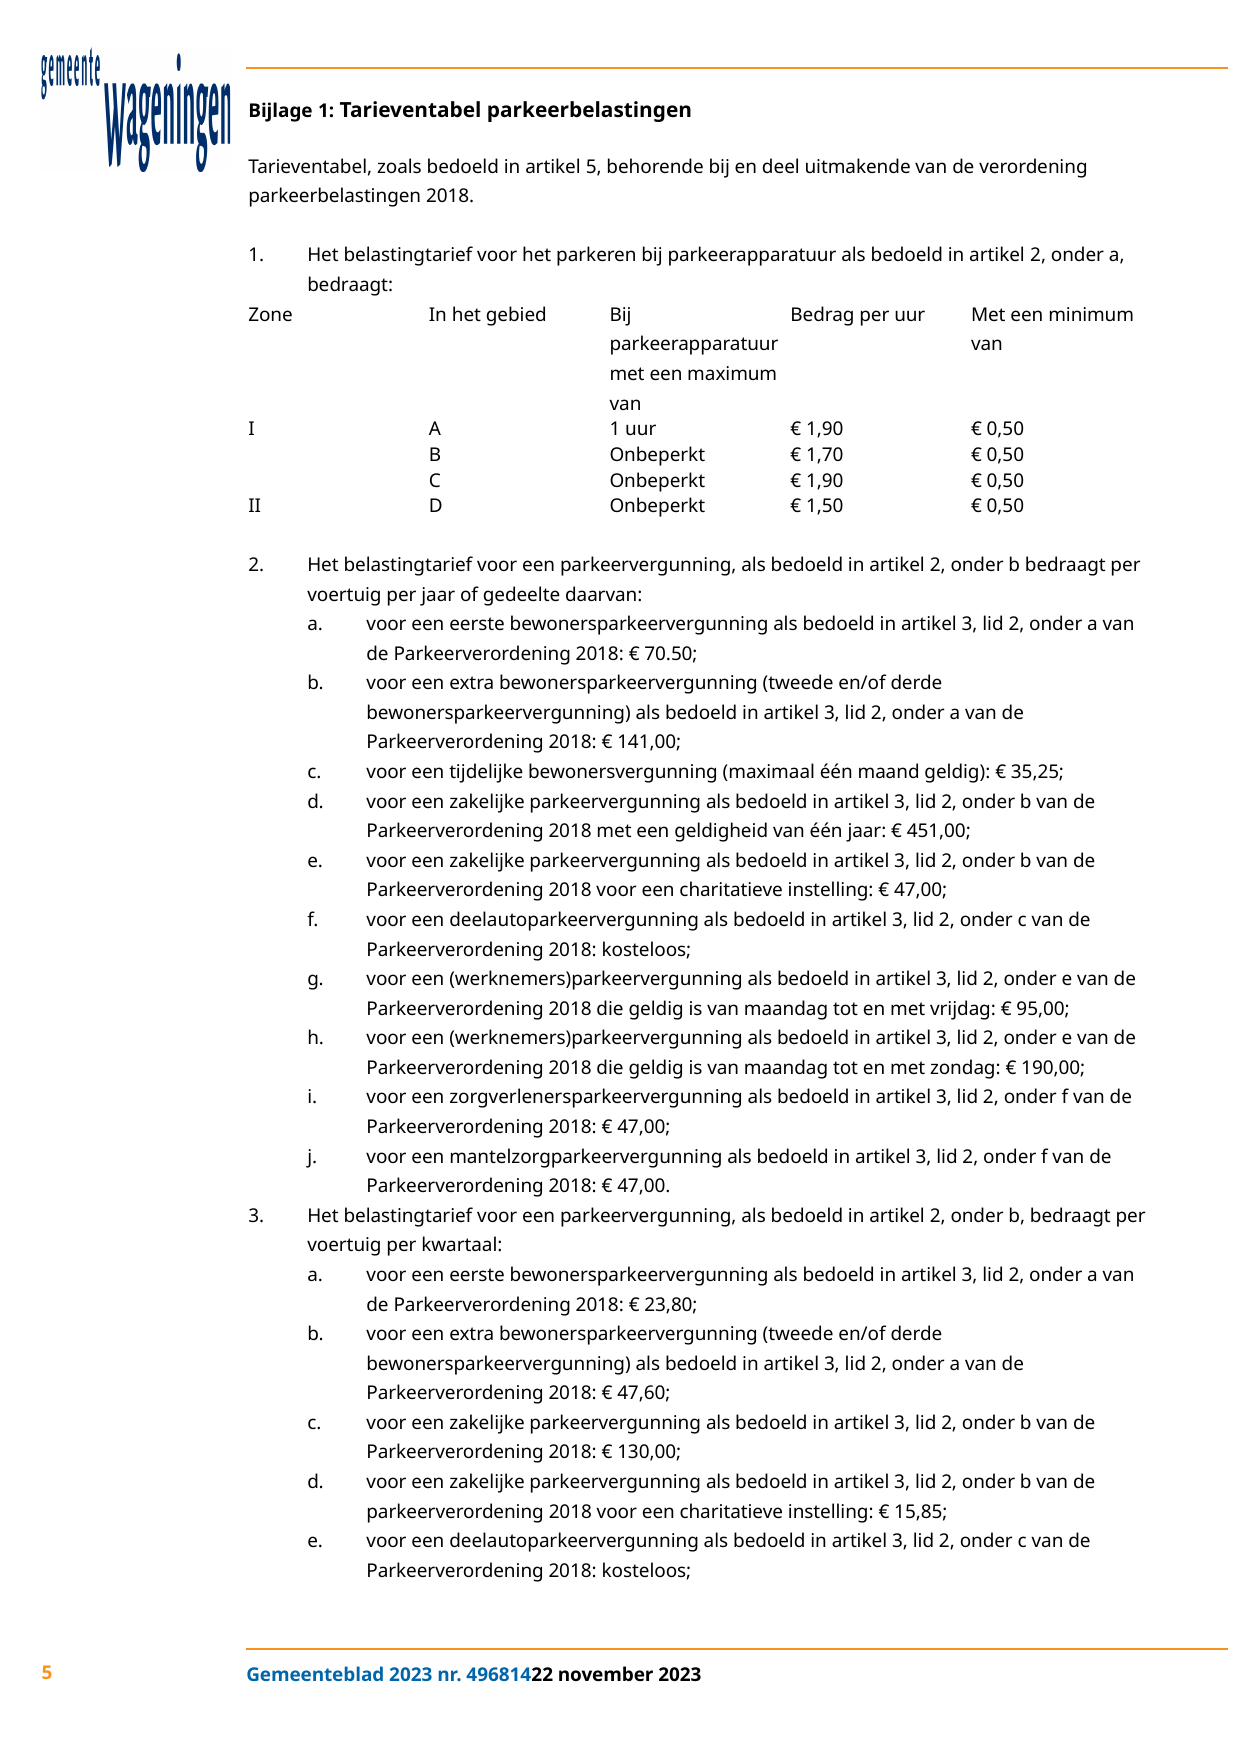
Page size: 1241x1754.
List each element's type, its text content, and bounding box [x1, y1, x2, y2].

list voor een eerste bewonersparkeervergunning als bedoeld in artikel 3, lid 2, onder a van de Parkeerverordening 2018: € 70.50; [307, 610, 1152, 666]
table_header In het gebied [429, 301, 609, 415]
list Het belastingtarief voor het parkeren bij parkeerapparatuur als bedoeld in artikel 2, onder a, bedraagt: [248, 242, 1152, 297]
table_cell € 0,50 [971, 415, 1152, 441]
table_cell Onbeperkt [609, 493, 790, 518]
table_header Met een minimum van [971, 301, 1152, 415]
list Het belastingtarief voor een parkeervergunning, als bedoeld in artikel 2, onder b, bedraagt per voertuig per kwartaal: [248, 1202, 1152, 1257]
list voor een mantelzorgparkeervergunning als bedoeld in artikel 3, lid 2, onder f van de Parkeerverordening 2018: € 47,00. [307, 1143, 1152, 1198]
list voor een zakelijke parkeervergunning als bedoeld in artikel 3, lid 2, onder b van de parkeerverordening 2018 voor een charitatieve instelling: € 15,85; [307, 1468, 1152, 1523]
table_cell € 1,90 [790, 415, 971, 441]
list voor een tijdelijke bewonersvergunning (maximaal één maand geldig): € 35,25; [307, 758, 1152, 784]
list voor een deelautoparkeervergunning als bedoeld in artikel 3, lid 2, onder c van de Parkeerverordening 2018: kosteloos; [307, 1527, 1152, 1583]
list voor een zorgverlenersparkeervergunning als bedoeld in artikel 3, lid 2, onder f van de Parkeerverordening 2018: € 47,00; [307, 1084, 1152, 1139]
table_cell D [429, 493, 609, 518]
table_cell Onbeperkt [609, 441, 790, 467]
table_cell 1 uur [609, 415, 790, 441]
table_cell A [429, 415, 609, 441]
table_cell € 1,70 [790, 441, 971, 467]
list voor een zakelijke parkeervergunning als bedoeld in artikel 3, lid 2, onder b van de Parkeerverordening 2018 met een geldigheid van één jaar: € 451,00; [307, 788, 1152, 843]
table_cell € 1,90 [790, 467, 971, 493]
list voor een eerste bewonersparkeervergunning als bedoeld in artikel 3, lid 2, onder a van de Parkeerverordening 2018: € 23,80; [307, 1261, 1152, 1316]
table_cell € 0,50 [971, 493, 1152, 518]
table_header Zone [248, 301, 429, 415]
list voor een extra bewonersparkeervergunning (tweede en/of derde bewonersparkeervergunning) als bedoeld in artikel 3, lid 2, onder a van de Parkeerverordening 2018: € 47,60; [307, 1320, 1152, 1405]
table_cell II [248, 493, 429, 518]
list voor een zakelijke parkeervergunning als bedoeld in artikel 3, lid 2, onder b van de Parkeerverordening 2018 voor een charitatieve instelling: € 47,00; [307, 847, 1152, 902]
list voor een (werknemers)parkeervergunning als bedoeld in artikel 3, lid 2, onder e van de Parkeerverordening 2018 die geldig is van maandag tot en met zondag: € 190,00; [307, 1024, 1152, 1080]
table_cell € 0,50 [971, 441, 1152, 467]
table_header Bij parkeerapparatuur met een maximum van [609, 301, 790, 415]
list voor een zakelijke parkeervergunning als bedoeld in artikel 3, lid 2, onder b van de Parkeerverordening 2018: € 130,00; [307, 1409, 1152, 1464]
picture [41, 47, 231, 172]
table_cell B [429, 441, 609, 467]
list Het belastingtarief voor een parkeervergunning, als bedoeld in artikel 2, onder b bedraagt per voertuig per jaar of gedeelte daarvan: [248, 551, 1152, 606]
table_cell Onbeperkt [609, 467, 790, 493]
list voor een extra bewonersparkeervergunning (tweede en/of derde bewonersparkeervergunning) als bedoeld in artikel 3, lid 2, onder a van de Parkeerverordening 2018: € 141,00; [307, 669, 1152, 754]
table_cell € 0,50 [971, 467, 1152, 493]
text Bijlage 1: Tarieventabel parkeerbelastingen [248, 95, 1152, 123]
text Tarieventabel, zoals bedoeld in artikel 5, behorende bij en deel uitmakende van de verordening parkeerbelastingen 2018. [248, 153, 1152, 208]
list voor een (werknemers)parkeervergunning als bedoeld in artikel 3, lid 2, onder e van de Parkeerverordening 2018 die geldig is van maandag tot en met vrijdag: € 95,00; [307, 965, 1152, 1021]
table_cell C [429, 467, 609, 493]
table_cell € 1,50 [790, 493, 971, 518]
list voor een deelautoparkeervergunning als bedoeld in artikel 3, lid 2, onder c van de Parkeerverordening 2018: kosteloos; [307, 906, 1152, 961]
table_cell I [248, 415, 429, 493]
table_header Bedrag per uur [790, 301, 971, 415]
